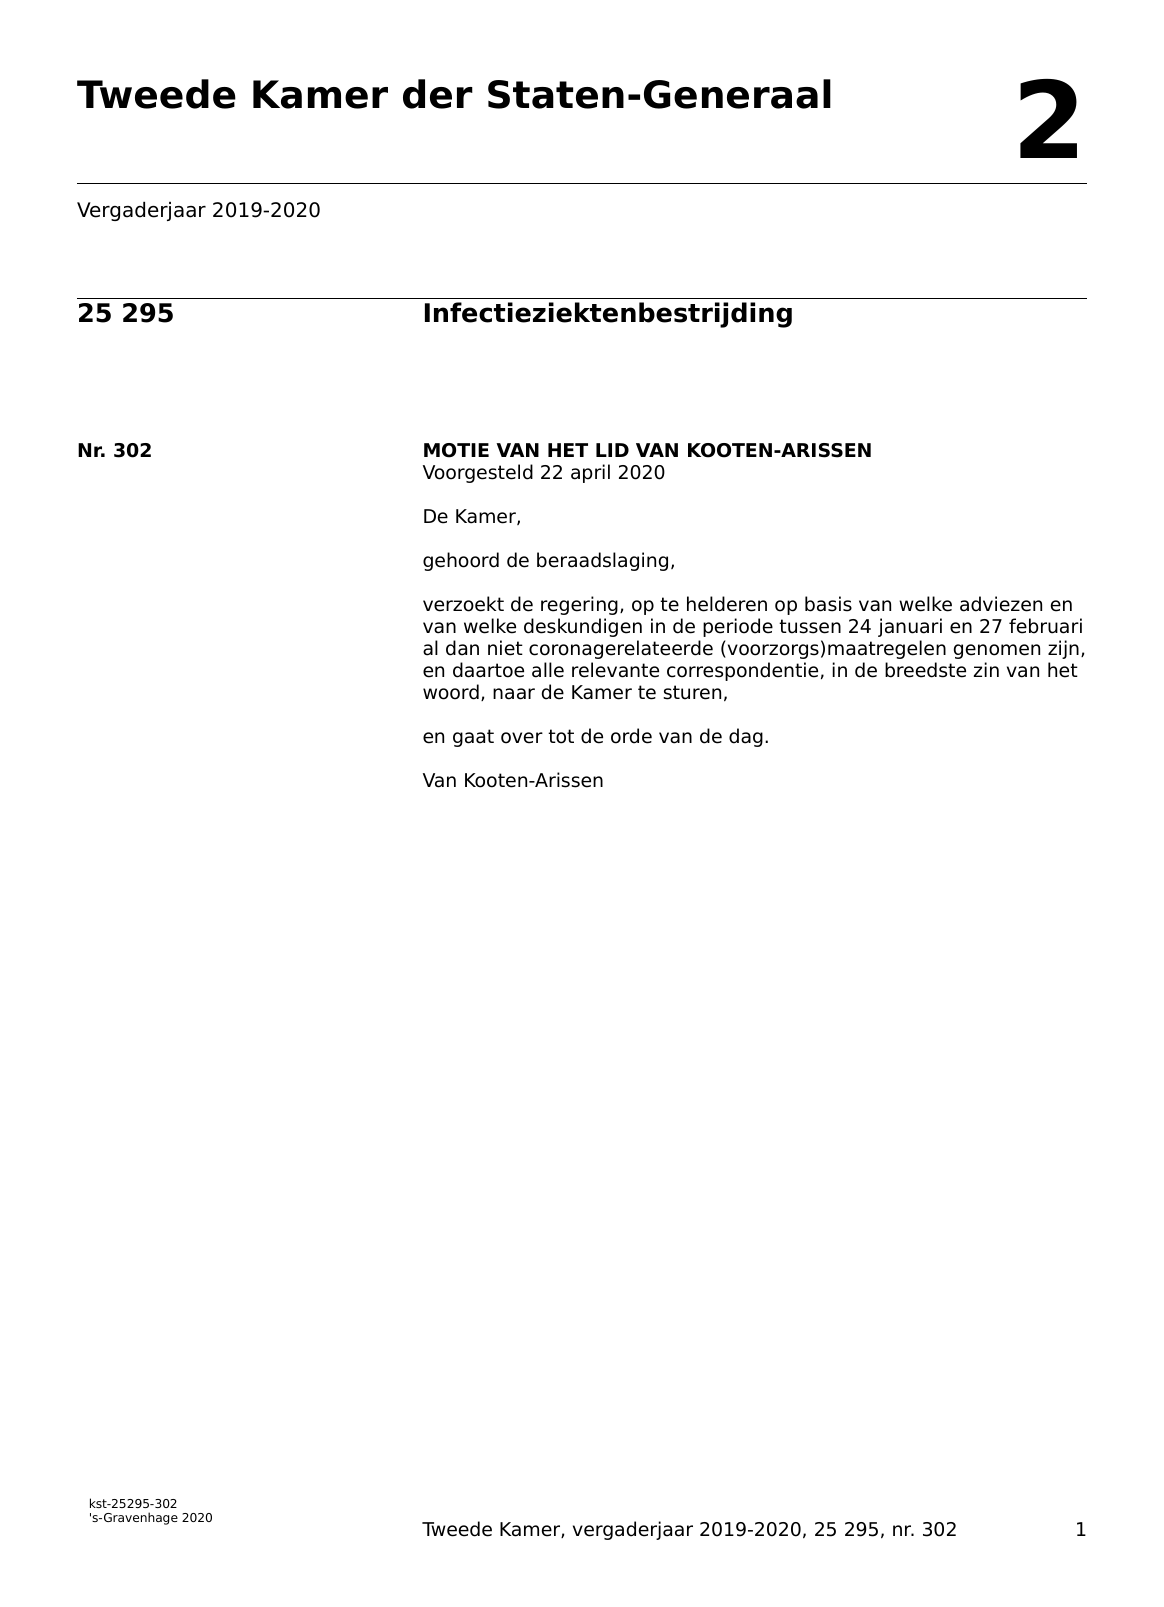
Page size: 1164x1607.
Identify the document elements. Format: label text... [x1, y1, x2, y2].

text gehoord de beraadslaging, [422, 550, 1087, 572]
subtitle 25 295 Infectieziektenbestrijding [77, 299, 1087, 329]
text kst-25295-302 [88, 1497, 323, 1511]
text De Kamer, [422, 506, 1087, 528]
subtitle Nr. 302 MOTIE VAN HET LID VAN KOOTEN-ARISSEN [77, 440, 1087, 462]
text Voorgesteld 22 april 2020 [422, 462, 1087, 484]
text en gaat over tot de orde van de dag. [422, 726, 1087, 748]
text verzoekt de regering, op te helderen op basis van welke adviezen en van welke deskundigen in de periode tussen 24 januari en 27 februari al dan niet coronagerelateerde (voorzorgs)maatregelen genomen zijn, en daartoe alle relevante correspondentie, in de breedste zin van het woord, naar de Kamer te sturen, [422, 594, 1087, 704]
table_header Tweede Kamer der Staten-Generaal [77, 59, 886, 183]
text 's-Gravenhage 2020 [88, 1511, 323, 1525]
text Van Kooten-Arissen [422, 770, 1087, 792]
table_cell Vergaderjaar 2019-2020 [77, 184, 1087, 298]
table_header 2 [886, 59, 1087, 183]
